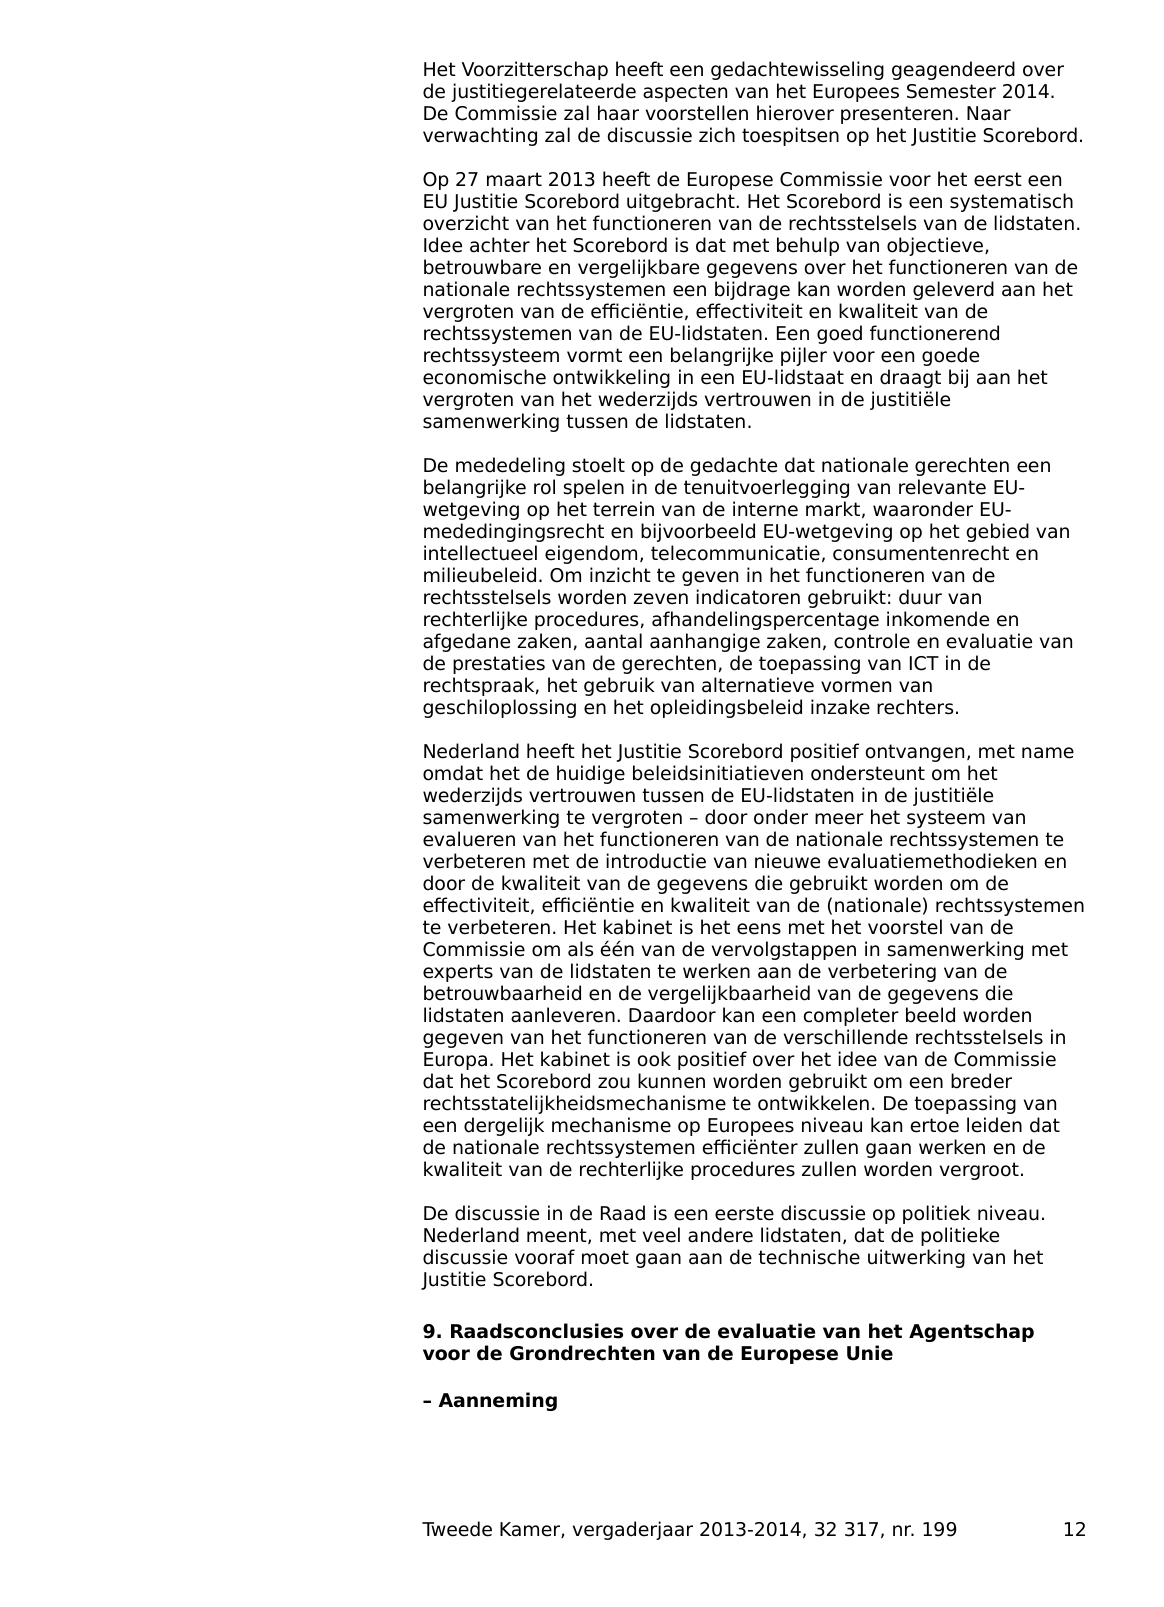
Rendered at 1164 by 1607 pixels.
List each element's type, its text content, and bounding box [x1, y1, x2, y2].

text De mededeling stoelt op de gedachte dat nationale gerechten een belangrijke rol spelen in de tenuitvoerlegging van relevante EU-wetgeving op het terrein van de interne markt, waaronder EU-mededingingsrecht en bijvoorbeeld EU-wetgeving op het gebied van intellectueel eigendom, telecommunicatie, consumentenrecht en milieubeleid. Om inzicht te geven in het functioneren van de rechtsstelsels worden zeven indicatoren gebruikt: duur van rechterlijke procedures, afhandelingspercentage inkomende en afgedane zaken, aantal aanhangige zaken, controle en evaluatie van de prestaties van de gerechten, de toepassing van ICT in de rechtspraak, het gebruik van alternatieve vormen van geschiloplossing en het opleidingsbeleid inzake rechters. [422, 455, 1087, 719]
subtitle 9. Raadsconclusies over de evaluatie van het Agentschap voor de Grondrechten van de Europese Unie [422, 1321, 1087, 1365]
text Het Voorzitterschap heeft een gedachtewisseling geagendeerd over de justitiegerelateerde aspecten van het Europees Semester 2014. De Commissie zal haar voorstellen hierover presenteren. Naar verwachting zal de discussie zich toespitsen op het Justitie Scorebord. [422, 59, 1087, 147]
text Op 27 maart 2013 heeft de Europese Commissie voor het eerst een EU Justitie Scorebord uitgebracht. Het Scorebord is een systematisch overzicht van het functioneren van de rechtsstelsels van de lidstaten. Idee achter het Scorebord is dat met behulp van objectieve, betrouwbare en vergelijkbare gegevens over het functioneren van de nationale rechtssystemen een bijdrage kan worden geleverd aan het vergroten van de efficiëntie, effectiviteit en kwaliteit van de rechtssystemen van de EU-lidstaten. Een goed functionerend rechtssysteem vormt een belangrijke pijler voor een goede economische ontwikkeling in een EU-lidstaat en draagt bij aan het vergroten van het wederzijds vertrouwen in de justitiële samenwerking tussen de lidstaten. [422, 169, 1087, 433]
text – Aanneming [422, 1390, 1087, 1412]
text De discussie in de Raad is een eerste discussie op politiek niveau. Nederland meent, met veel andere lidstaten, dat de politieke discussie vooraf moet gaan aan de technische uitwerking van het Justitie Scorebord. [422, 1203, 1087, 1291]
text Nederland heeft het Justitie Scorebord positief ontvangen, met name omdat het de huidige beleidsinitiatieven ondersteunt om het wederzijds vertrouwen tussen de EU-lidstaten in de justitiële samenwerking te vergroten – door onder meer het systeem van evalueren van het functioneren van de nationale rechtssystemen te verbeteren met de introductie van nieuwe evaluatiemethodieken en door de kwaliteit van de gegevens die gebruikt worden om de effectiviteit, efficiëntie en kwaliteit van de (nationale) rechtssystemen te verbeteren. Het kabinet is het eens met het voorstel van de Commissie om als één van de vervolgstappen in samenwerking met experts van de lidstaten te werken aan de verbetering van de betrouwbaarheid en de vergelijkbaarheid van de gegevens die lidstaten aanleveren. Daardoor kan een completer beeld worden gegeven van het functioneren van de verschillende rechtsstelsels in Europa. Het kabinet is ook positief over het idee van de Commissie dat het Scorebord zou kunnen worden gebruikt om een breder rechtsstatelijkheidsmechanisme te ontwikkelen. De toepassing van een dergelijk mechanisme op Europees niveau kan ertoe leiden dat de nationale rechtssystemen efficiënter zullen gaan werken en de kwaliteit van de rechterlijke procedures zullen worden vergroot. [422, 741, 1087, 1181]
